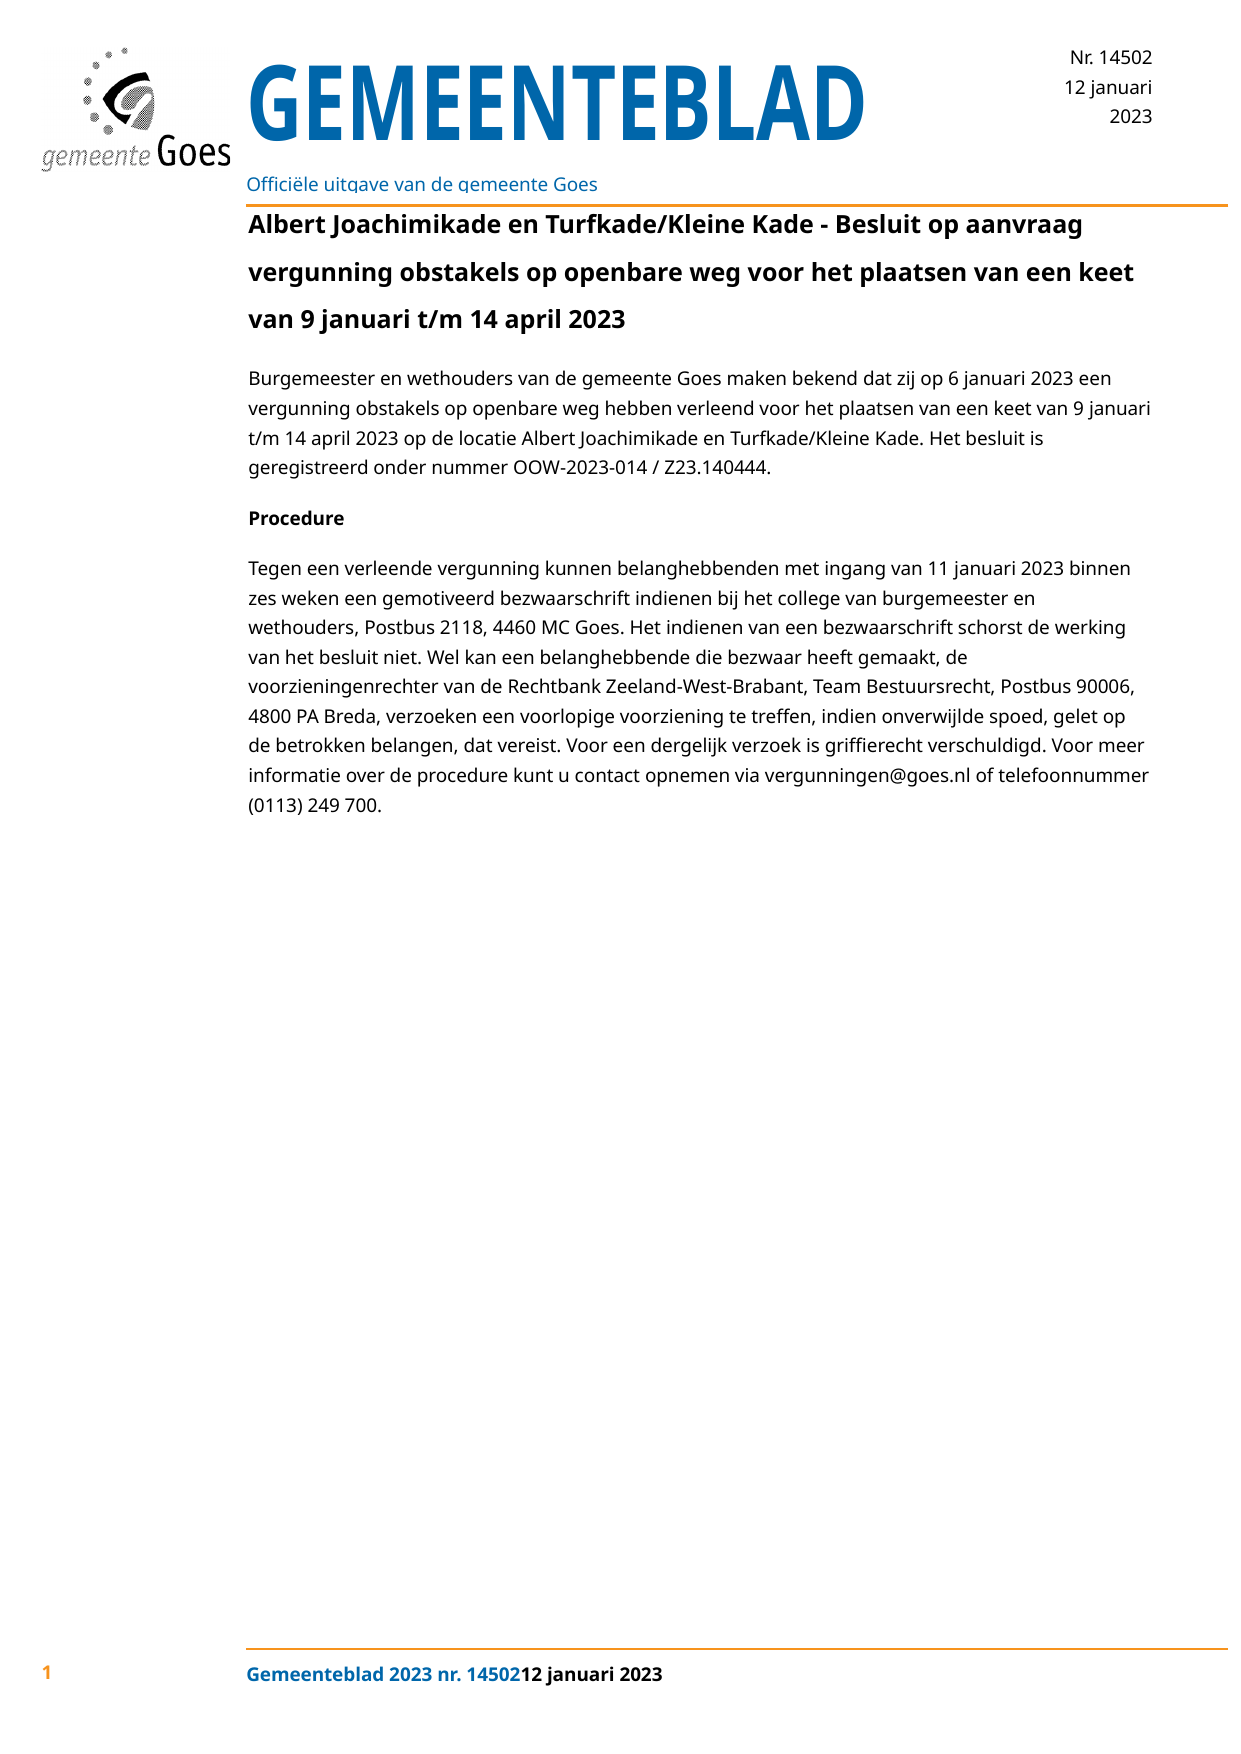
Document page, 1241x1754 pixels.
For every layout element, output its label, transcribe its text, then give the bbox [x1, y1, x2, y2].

text Tegen een verleende vergunning kunnen belanghebbenden met ingang van 11 januari 2023 binnen zes weken een gemotiveerd bezwaarschrift indienen bij het college van burgemeester en wethouders, Postbus 2118, 4460 MC Goes. Het indienen van een bezwaarschrift schorst de werking van het besluit niet. Wel kan een belanghebbende die bezwaar heeft gemaakt, de voorzieningenrechter van de Rechtbank Zeeland-West-Brabant, Team Bestuursrecht, Postbus 90006, 4800 PA Breda, verzoeken een voorlopige voorziening te treffen, indien onverwijlde spoed, gelet op de betrokken belangen, dat vereist. Voor een dergelijk verzoek is griffierecht verschuldigd. Voor meer informatie over de procedure kunt u contact opnemen via vergunningen@goes.nl of telefoonnummer (0113) 249 700. [248, 555, 1152, 817]
text Procedure [248, 505, 1152, 530]
text Burgemeester en wethouders van de gemeente Goes maken bekend dat zij op 6 januari 2023 een vergunning obstakels op openbare weg hebben verleend voor het plaatsen van een keet van 9 januari t/m 14 april 2023 op de locatie Albert Joachimikade en Turfkade/Kleine Kade. Het besluit is geregistreerd onder nummer OOW-2023-014 / Z23.140444. [248, 366, 1152, 480]
picture [41, 47, 231, 172]
text Albert Joachimikade en Turfkade/Kleine Kade - Besluit op aanvraag vergunning obstakels op openbare weg voor het plaatsen van een keet van 9 januari t/m 14 april 2023 [248, 207, 1152, 336]
